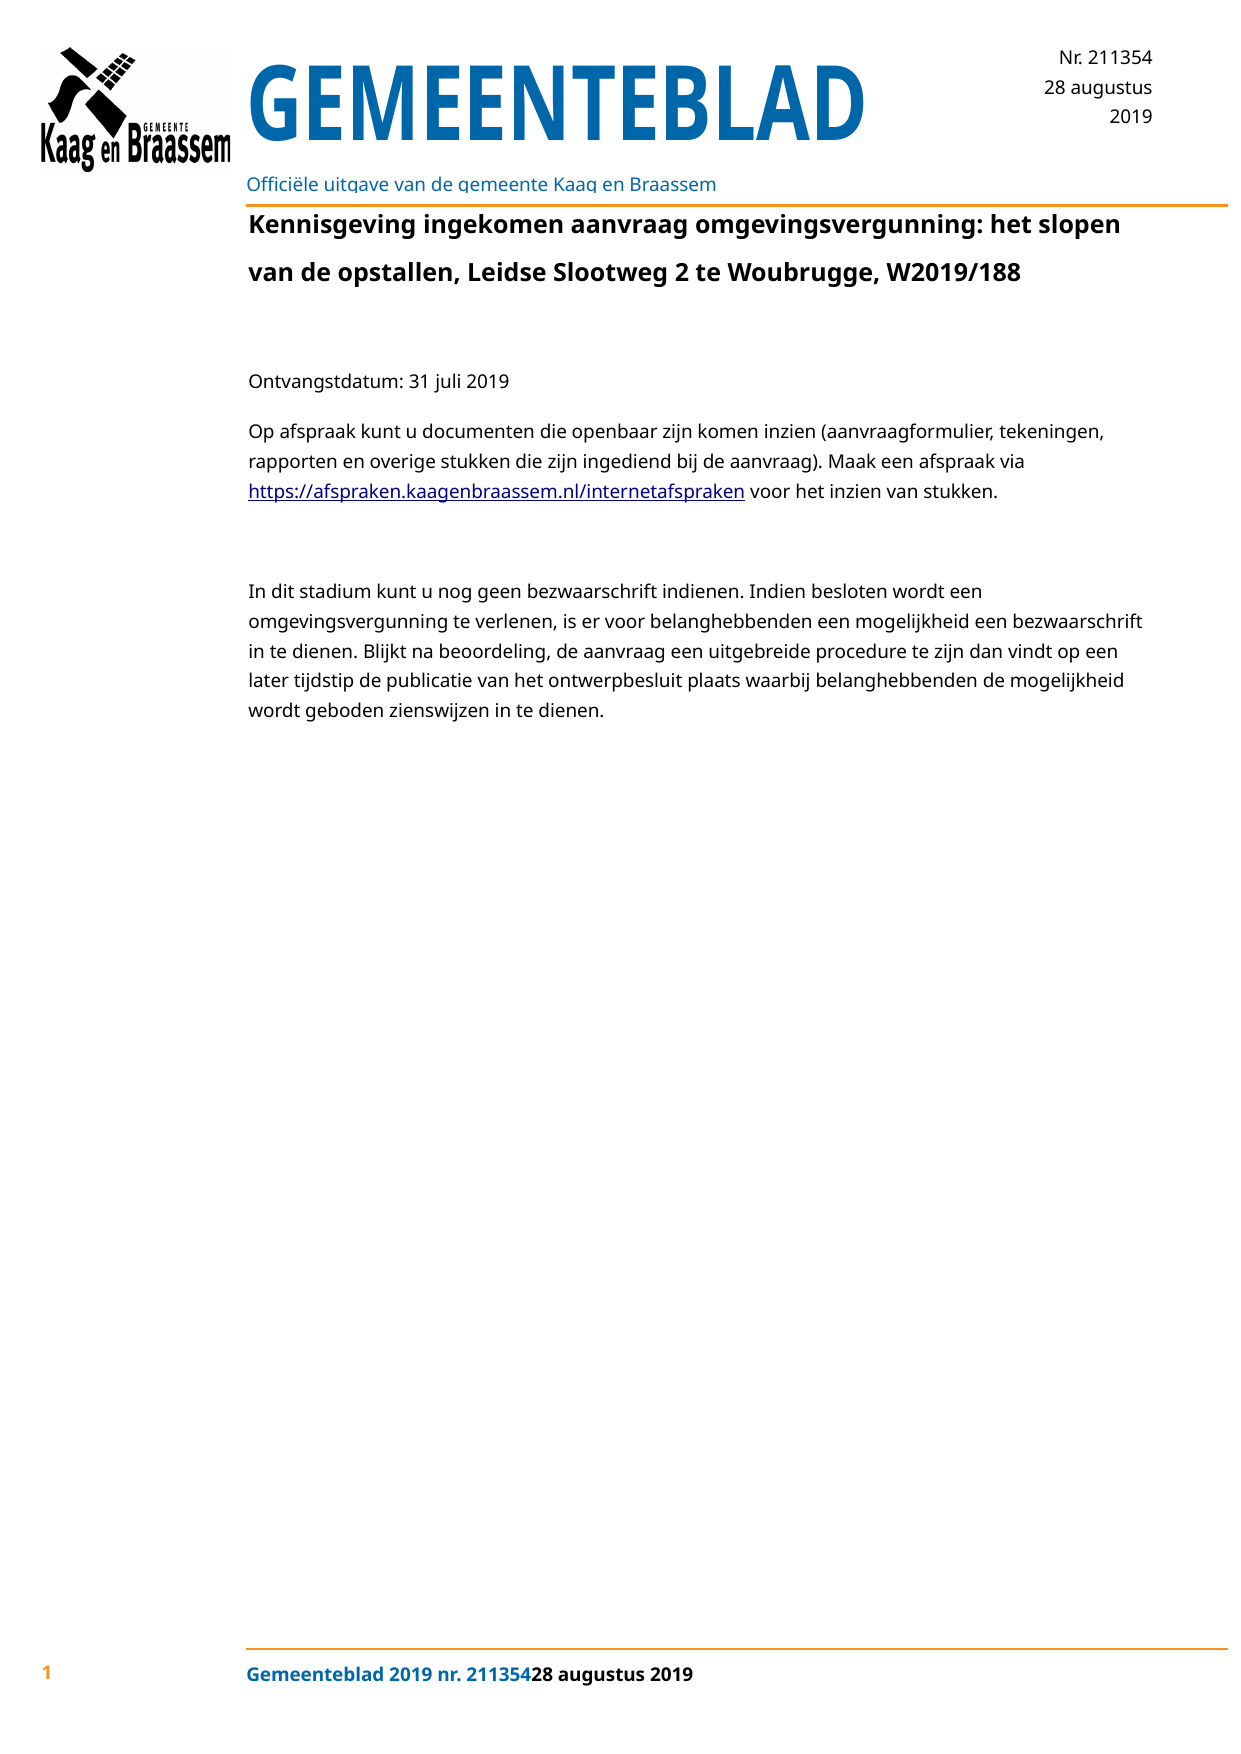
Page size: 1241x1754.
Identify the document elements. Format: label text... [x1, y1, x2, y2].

text In dit stadium kunt u nog geen bezwaarschrift indienen. Indien besloten wordt een omgevingsvergunning te verlenen, is er voor belanghebbenden een mogelijkheid een bezwaarschrift in te dienen. Blijkt na beoordeling, de aanvraag een uitgebreide procedure te zijn dan vindt op een later tijdstip de publicatie van het ontwerpbesluit plaats waarbij belanghebbenden de mogelijkheid wordt geboden zienswijzen in te dienen. [248, 579, 1152, 723]
text Op afspraak kunt u documenten die openbaar zijn komen inzien (aanvraagformulier, tekeningen, rapporten en overige stukken die zijn ingediend bij de aanvraag). Maak een afspraak via https://afspraken.kaagenbraassem.nl/internetafspraken voor het inzien van stukken. [248, 419, 1152, 504]
picture [41, 47, 231, 172]
text Ontvangstdatum: 31 juli 2019 [248, 368, 1152, 394]
text Kennisgeving ingekomen aanvraag omgevingsvergunning: het slopen van de opstallen, Leidse Slootweg 2 te Woubrugge, W2019/188 [248, 207, 1152, 288]
